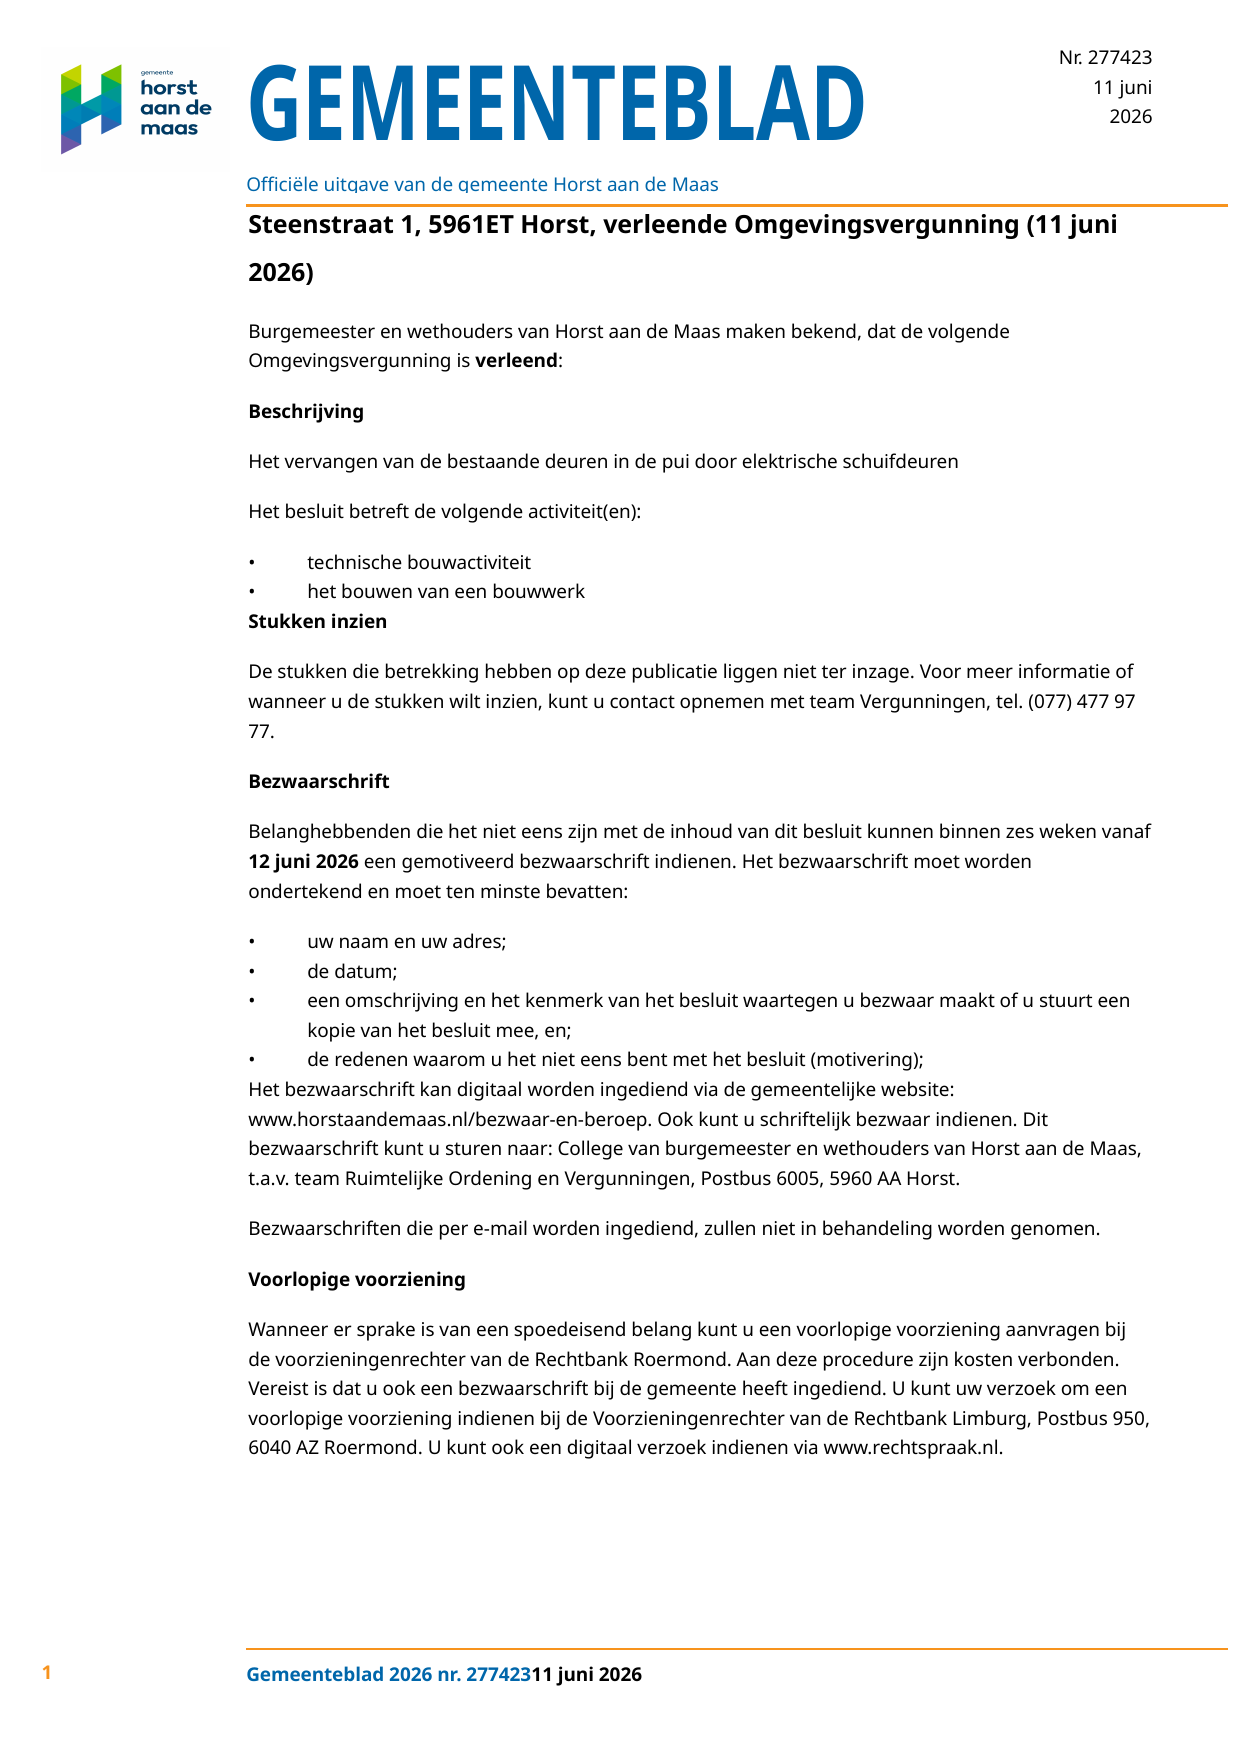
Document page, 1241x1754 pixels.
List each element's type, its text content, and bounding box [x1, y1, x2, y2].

text Belanghebbenden die het niet eens zijn met de inhoud van dit besluit kunnen binnen zes weken vanaf 12 juni 2026 een gemotiveerd bezwaarschrift indienen. Het bezwaarschrift moet worden ondertekend en moet ten minste bevatten: [248, 819, 1152, 904]
text Het besluit betreft de volgende activiteit(en): [248, 499, 1152, 524]
list technische bouwactiviteit [248, 549, 1152, 575]
text Steenstraat 1, 5961ET Horst, verleende Omgevingsvergunning (11 juni 2026) [248, 207, 1152, 288]
list uw naam en uw adres; [248, 928, 1152, 954]
text Bezwaarschrift [248, 768, 1152, 794]
text Burgemeester en wethouders van Horst aan de Maas maken bekend, dat de volgende Omgevingsvergunning is verleend: [248, 318, 1152, 373]
text Het bezwaarschrift kan digitaal worden ingediend via de gemeentelijke website: www.horstaandemaas.nl/bezwaar-en-beroep. Ook kunt u schriftelijk bezwaar indienen. Dit bezwaarschrift kunt u sturen naar: College van burgemeester en wethouders van Horst aan de Maas, t.a.v. team Ruimtelijke Ordening en Vergunningen, Postbus 6005, 5960 AA Horst. [248, 1076, 1152, 1191]
text Wanneer er sprake is van een spoedeisend belang kunt u een voorlopige voorziening aanvragen bij de voorzieningenrechter van de Rechtbank Roermond. Aan deze procedure zijn kosten verbonden. Vereist is dat u ook een bezwaarschrift bij de gemeente heeft ingediend. U kunt uw verzoek om een voorlopige voorziening indienen bij de Voorzieningenrechter van de Rechtbank Limburg, Postbus 950, 6040 AZ Roermond. U kunt ook een digitaal verzoek indienen via www.rechtspraak.nl. [248, 1316, 1152, 1460]
text Voorlopige voorziening [248, 1266, 1152, 1292]
text Stukken inzien [248, 608, 1152, 634]
text Bezwaarschriften die per e-mail worden ingediend, zullen niet in behandeling worden genomen. [248, 1215, 1152, 1241]
list het bouwen van een bouwwerk [248, 579, 1152, 604]
text Beschrijving [248, 398, 1152, 424]
picture [41, 47, 231, 172]
list de datum; [248, 958, 1152, 984]
text De stukken die betrekking hebben op deze publicatie liggen niet ter inzage. Voor meer informatie of wanneer u de stukken wilt inzien, kunt u contact opnemen met team Vergunningen, tel. (077) 477 97 77. [248, 659, 1152, 744]
text Het vervangen van de bestaande deuren in de pui door elektrische schuifdeuren [248, 448, 1152, 474]
list een omschrijving en het kenmerk van het besluit waartegen u bezwaar maakt of u stuurt een kopie van het besluit mee, en; [248, 987, 1152, 1043]
list de redenen waarom u het niet eens bent met het besluit (motivering); [248, 1047, 1152, 1072]
